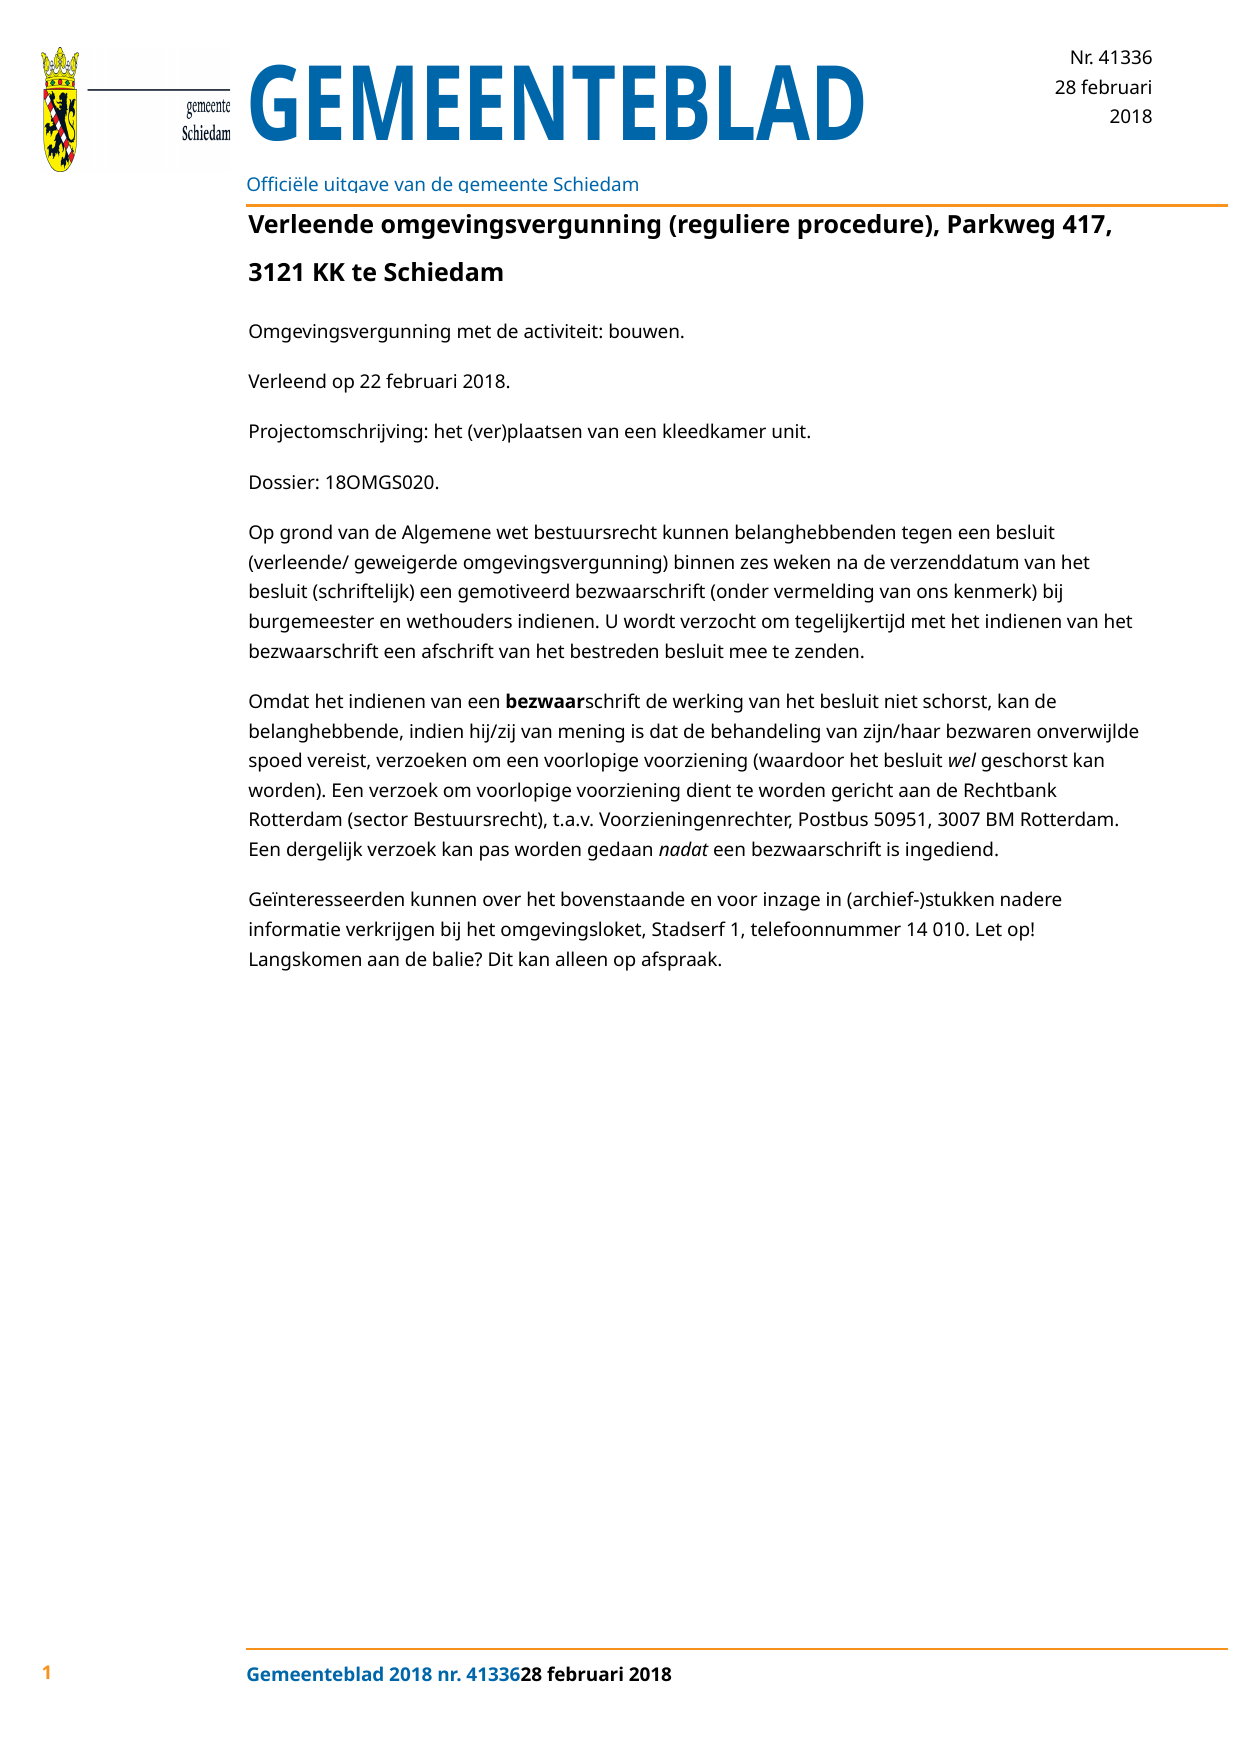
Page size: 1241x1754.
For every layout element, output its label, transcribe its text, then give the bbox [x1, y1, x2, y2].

text Omgevingsvergunning met de activiteit: bouwen. [248, 318, 1152, 344]
text Projectomschrijving: het (ver)plaatsen van een kleedkamer unit. [248, 419, 1152, 444]
text Omdat het indienen van een bezwaarschrift de werking van het besluit niet schorst, kan de belanghebbende, indien hij/zij van mening is dat de behandeling van zijn/haar bezwaren onverwijlde spoed vereist, verzoeken om een voorlopige voorziening (waardoor het besluit wel geschorst kan worden). Een verzoek om voorlopige voorziening dient te worden gericht aan de Rechtbank Rotterdam (sector Bestuursrecht), t.a.v. Voorzieningenrechter, Postbus 50951, 3007 BM Rotterdam. Een dergelijk verzoek kan pas worden gedaan nadat een bezwaarschrift is ingediend. [248, 688, 1152, 862]
text Op grond van de Algemene wet bestuursrecht kunnen belanghebbenden tegen een besluit (verleende/ geweigerde omgevingsvergunning) binnen zes weken na de verzenddatum van het besluit (schriftelijk) een gemotiveerd bezwaarschrift (onder vermelding van ons kenmerk) bij burgemeester en wethouders indienen. U wordt verzocht om tegelijkertijd met het indienen van het bezwaarschrift een afschrift van het bestreden besluit mee te zenden. [248, 519, 1152, 664]
text Geïnteresseerden kunnen over het bovenstaande en voor inzage in (archief-)stukken nadere informatie verkrijgen bij het omgevingsloket, Stadserf 1, telefoonnummer 14 010. Let op! Langskomen aan de balie? Dit kan alleen op afspraak. [248, 887, 1152, 972]
text Dossier: 18OMGS020. [248, 469, 1152, 495]
text Verleende omgevingsvergunning (reguliere procedure), Parkweg 417, 3121 KK te Schiedam [248, 207, 1152, 288]
text Verleend op 22 februari 2018. [248, 368, 1152, 394]
picture [41, 47, 231, 172]
